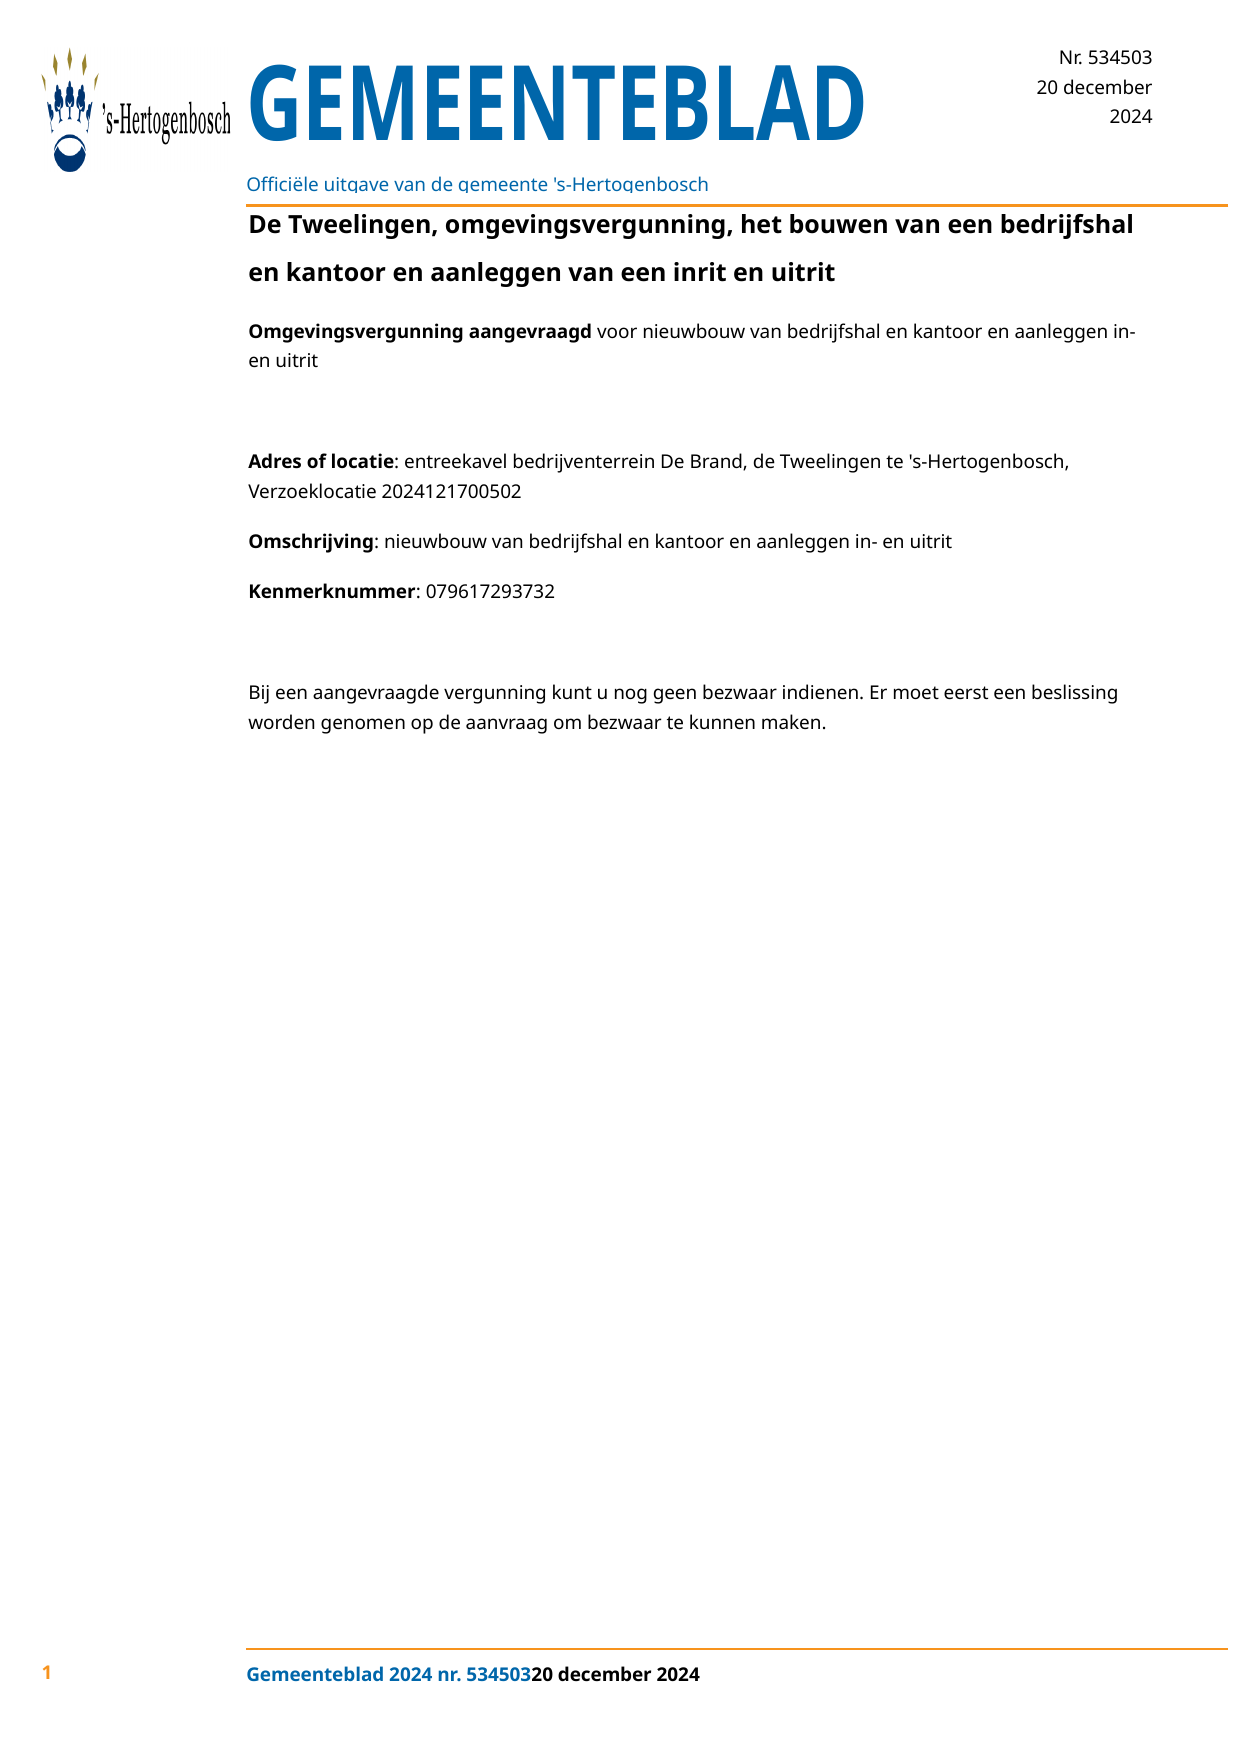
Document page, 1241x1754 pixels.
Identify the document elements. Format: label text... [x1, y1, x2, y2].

text De Tweelingen, omgevingsvergunning, het bouwen van een bedrijfshal en kantoor en aanleggen van een inrit en uitrit [248, 207, 1152, 288]
picture [41, 47, 231, 172]
text Bij een aangevraagde vergunning kunt u nog geen bezwaar indienen. Er moet eerst een beslissing worden genomen op de aanvraag om bezwaar te kunnen maken. [248, 679, 1152, 735]
text Omgevingsvergunning aangevraagd voor nieuwbouw van bedrijfshal en kantoor en aanleggen in- en uitrit [248, 318, 1152, 373]
text Omschrijving: nieuwbouw van bedrijfshal en kantoor en aanleggen in- en uitrit [248, 528, 1152, 554]
text Kenmerknummer: 079617293732 [248, 579, 1152, 604]
text Adres of locatie: entreekavel bedrijventerrein De Brand, de Tweelingen te 's-Hertogenbosch, Verzoeklocatie 2024121700502 [248, 448, 1152, 504]
